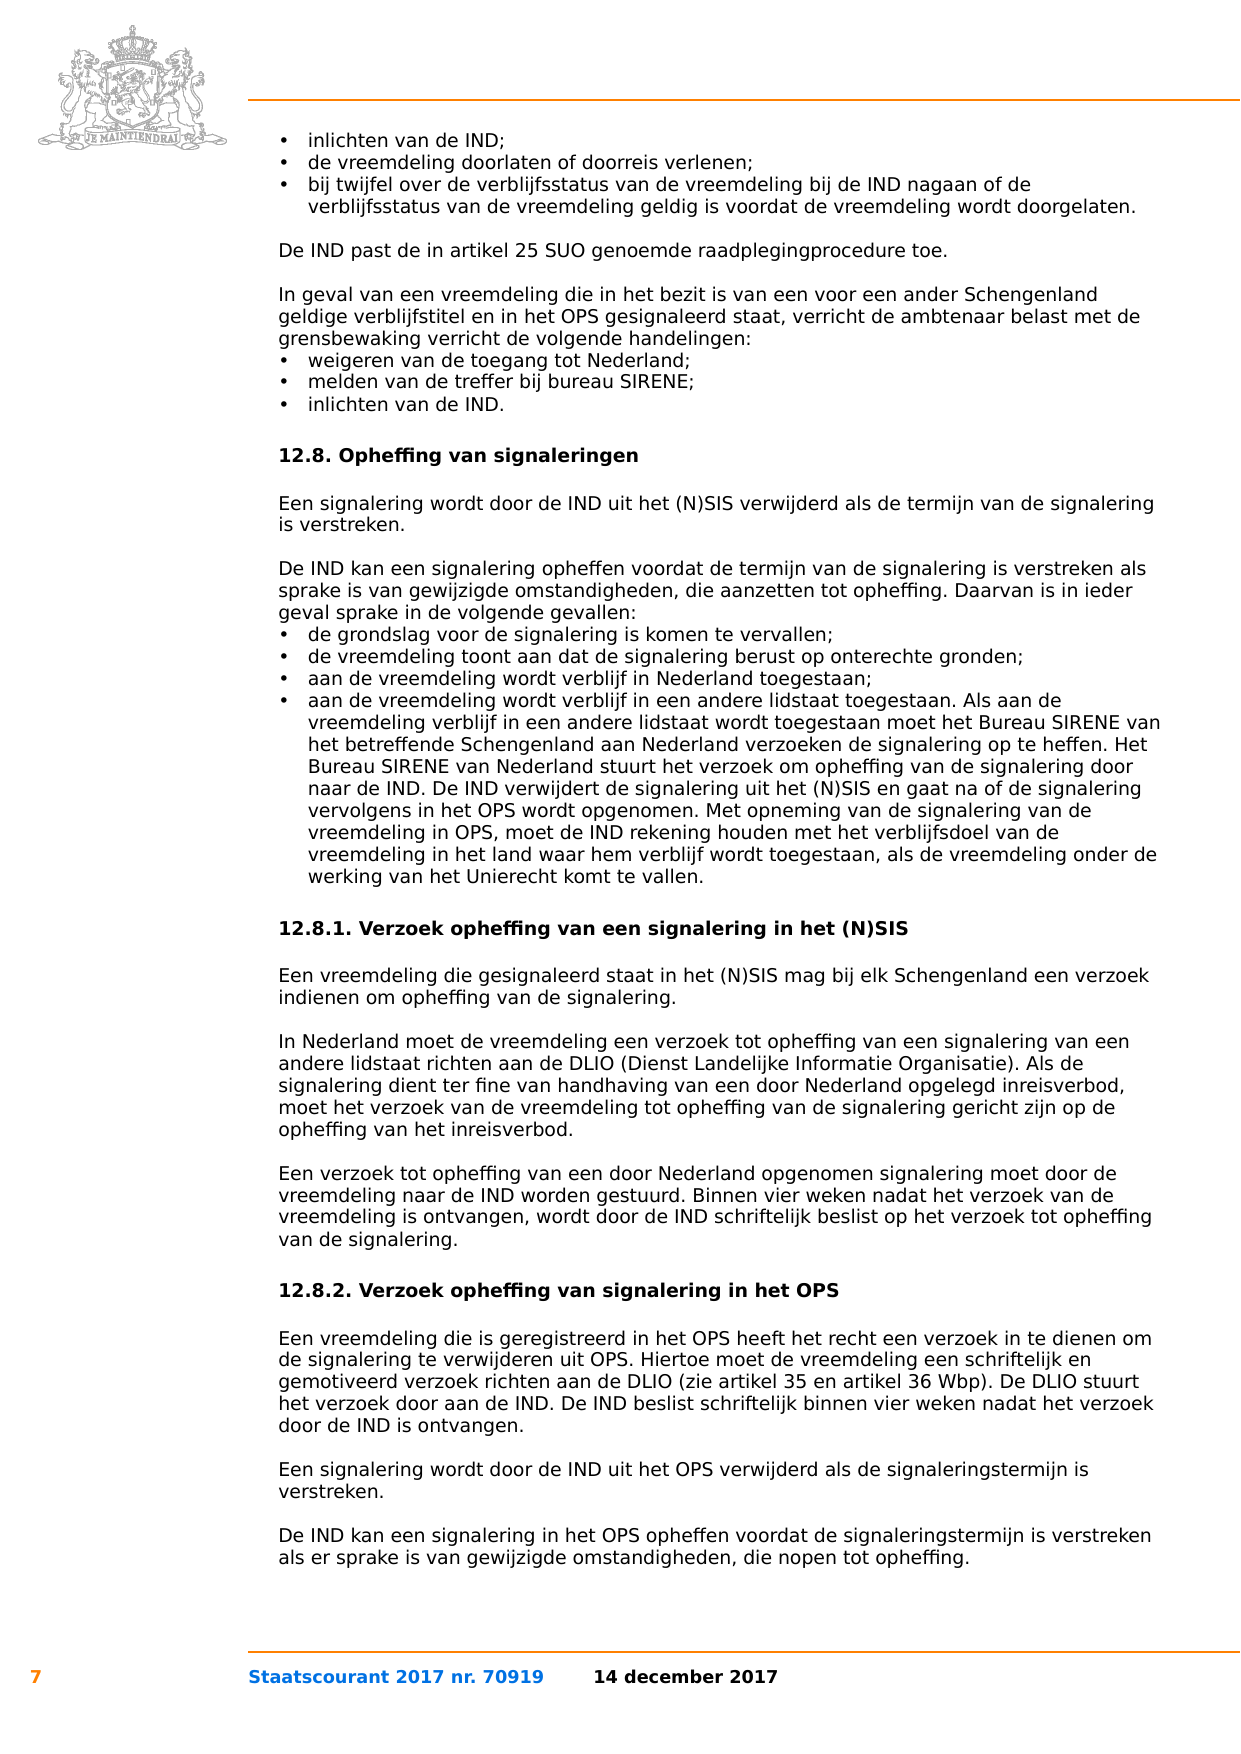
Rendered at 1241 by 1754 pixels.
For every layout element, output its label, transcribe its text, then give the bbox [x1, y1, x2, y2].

text • bij twijfel over de verblijfsstatus van de vreemdeling bij de IND nagaan of de verblijfsstatus van de vreemdeling geldig is voordat de vreemdeling wordt doorgelaten. [278, 174, 1163, 218]
text De IND kan een signalering opheffen voordat de termijn van de signalering is verstreken als sprake is van gewijzigde omstandigheden, die aanzetten tot opheffing. Daarvan is in ieder geval sprake in de volgende gevallen: [278, 558, 1163, 624]
picture [38, 25, 227, 150]
text • inlichten van de IND; [278, 130, 1163, 152]
text • melden van de treffer bij bureau SIRENE; [278, 371, 1163, 393]
text Een signalering wordt door de IND uit het OPS verwijderd als de signaleringstermijn is verstreken. [278, 1459, 1163, 1503]
text Een vreemdeling die gesignaleerd staat in het (N)SIS mag bij elk Schengenland een verzoek indienen om opheffing van de signalering. [278, 965, 1163, 1009]
text • de vreemdeling toont aan dat de signalering berust op onterechte gronden; [278, 646, 1163, 668]
text • de grondslag voor de signalering is komen te vervallen; [278, 624, 1163, 646]
text • aan de vreemdeling wordt verblijf in een andere lidstaat toegestaan. Als aan de vreemdeling verblijf in een andere lidstaat wordt toegestaan moet het Bureau SIRENE van het betreffende Schengenland aan Nederland verzoeken de signalering op te heffen. Het Bureau SIRENE van Nederland stuurt het verzoek om opheffing van de signalering door naar de IND. De IND verwijdert de signalering uit het (N)SIS en gaat na of de signalering vervolgens in het OPS wordt opgenomen. Met opneming van de signalering van de vreemdeling in OPS, moet de IND rekening houden met het verblijfsdoel van de vreemdeling in het land waar hem verblijf wordt toegestaan, als de vreemdeling onder de werking van het Unierecht komt te vallen. [278, 690, 1163, 888]
text • de vreemdeling doorlaten of doorreis verlenen; [278, 152, 1163, 174]
text De IND kan een signalering in het OPS opheffen voordat de signaleringstermijn is verstreken als er sprake is van gewijzigde omstandigheden, die nopen tot opheffing. [278, 1525, 1163, 1569]
text • inlichten van de IND. [278, 393, 1163, 415]
text Een signalering wordt door de IND uit het (N)SIS verwijderd als de termijn van de signalering is verstreken. [278, 492, 1163, 536]
subtitle 12.8.1. Verzoek opheffing van een signalering in het (N)SIS [278, 918, 1163, 940]
text • weigeren van de toegang tot Nederland; [278, 349, 1163, 371]
text Een verzoek tot opheffing van een door Nederland opgenomen signalering moet door de vreemdeling naar de IND worden gestuurd. Binnen vier weken nadat het verzoek van de vreemdeling is ontvangen, wordt door de IND schriftelijk beslist op het verzoek tot opheffing van de signalering. [278, 1162, 1163, 1250]
text • aan de vreemdeling wordt verblijf in Nederland toegestaan; [278, 668, 1163, 690]
subtitle 12.8. Opheffing van signaleringen [278, 445, 1163, 467]
text In geval van een vreemdeling die in het bezit is van een voor een ander Schengenland geldige verblijfstitel en in het OPS gesignaleerd staat, verricht de ambtenaar belast met de grensbewaking verricht de volgende handelingen: [278, 283, 1163, 349]
text Een vreemdeling die is geregistreerd in het OPS heeft het recht een verzoek in te dienen om de signalering te verwijderen uit OPS. Hiertoe moet de vreemdeling een schriftelijk en gemotiveerd verzoek richten aan de DLIO (zie artikel 35 en artikel 36 Wbp). De DLIO stuurt het verzoek door aan de IND. De IND beslist schriftelijk binnen vier weken nadat het verzoek door de IND is ontvangen. [278, 1327, 1163, 1437]
text De IND past de in artikel 25 SUO genoemde raadplegingprocedure toe. [278, 240, 1163, 262]
text In Nederland moet de vreemdeling een verzoek tot opheffing van een signalering van een andere lidstaat richten aan de DLIO (Dienst Landelijke Informatie Organisatie). Als de signalering dient ter fine van handhaving van een door Nederland opgelegd inreisverbod, moet het verzoek van de vreemdeling tot opheffing van de signalering gericht zijn op de opheffing van het inreisverbod. [278, 1031, 1163, 1141]
subtitle 12.8.2. Verzoek opheffing van signalering in het OPS [278, 1280, 1163, 1302]
